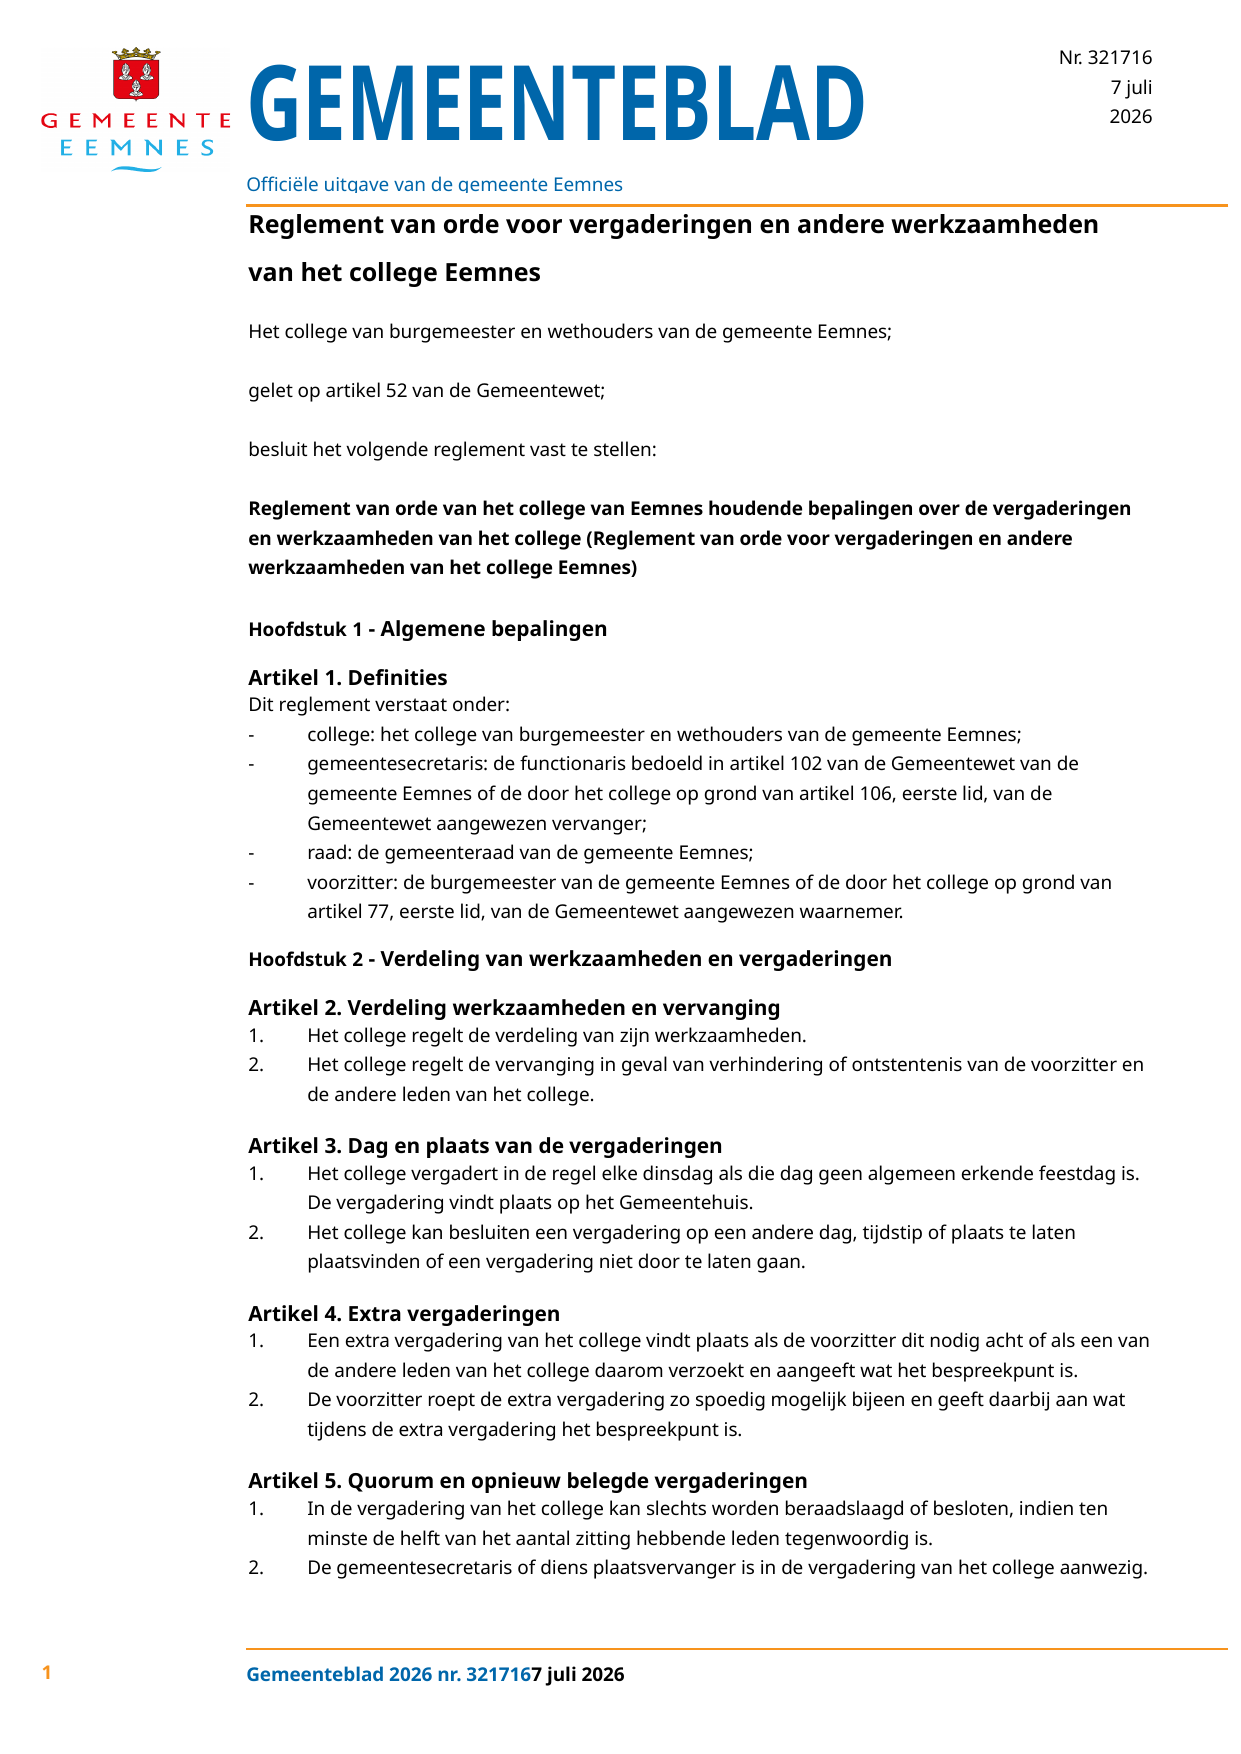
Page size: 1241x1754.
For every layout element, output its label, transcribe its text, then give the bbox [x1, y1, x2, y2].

text Hoofdstuk 1 - Algemene bepalingen [248, 614, 1152, 642]
list gemeentesecretaris: de functionaris bedoeld in artikel 102 van de Gemeentewet van de gemeente Eemnes of de door het college op grond van artikel 106, eerste lid, van de Gemeentewet aangewezen vervanger; [248, 751, 1152, 836]
list raad: de gemeenteraad van de gemeente Eemnes; [248, 839, 1152, 865]
text Hoofdstuk 2 - Verdeling van werkzaamheden en vergaderingen [248, 944, 1152, 973]
text Artikel 1. Definities [248, 663, 1152, 691]
list Het college vergadert in de regel elke dinsdag als die dag geen algemeen erkende feestdag is. De vergadering vindt plaats op het Gemeentehuis. [248, 1160, 1152, 1215]
text Reglement van orde van het college van Eemnes houdende bepalingen over de vergaderingen en werkzaamheden van het college (Reglement van orde voor vergaderingen en andere werkzaamheden van het college Eemnes) [248, 495, 1152, 580]
text Artikel 4. Extra vergaderingen [248, 1299, 1152, 1327]
text Artikel 3. Dag en plaats van de vergaderingen [248, 1131, 1152, 1160]
list In de vergadering van het college kan slechts worden beraadslaagd of besloten, indien ten minste de helft van het aantal zitting hebbende leden tegenwoordig is. [248, 1495, 1152, 1550]
text besluit het volgende reglement vast te stellen: [248, 436, 1152, 462]
list Het college regelt de verdeling van zijn werkzaamheden. [248, 1022, 1152, 1048]
list De gemeentesecretaris of diens plaatsvervanger is in de vergadering van het college aanwezig. [248, 1554, 1152, 1580]
list voorzitter: de burgemeester van de gemeente Eemnes of de door het college op grond van artikel 77, eerste lid, van de Gemeentewet aangewezen waarnemer. [248, 869, 1152, 924]
text gelet op artikel 52 van de Gemeentewet; [248, 377, 1152, 403]
list Een extra vergadering van het college vindt plaats als de voorzitter dit nodig acht of als een van de andere leden van het college daarom verzoekt en aangeeft wat het bespreekpunt is. [248, 1327, 1152, 1383]
list Het college regelt de vervanging in geval van verhindering of ontstentenis van de voorzitter en de andere leden van het college. [248, 1051, 1152, 1107]
text Het college van burgemeester en wethouders van de gemeente Eemnes; [248, 318, 1152, 344]
text Reglement van orde voor vergaderingen en andere werkzaamheden van het college Eemnes [248, 207, 1152, 288]
text Artikel 2. Verdeling werkzaamheden en vervanging [248, 993, 1152, 1022]
text Dit reglement verstaat onder: [248, 691, 1152, 717]
picture [41, 47, 231, 172]
list Het college kan besluiten een vergadering op een andere dag, tijdstip of plaats te laten plaatsvinden of een vergadering niet door te laten gaan. [248, 1219, 1152, 1274]
text Artikel 5. Quorum en opnieuw belegde vergaderingen [248, 1467, 1152, 1495]
list college: het college van burgemeester en wethouders van de gemeente Eemnes; [248, 721, 1152, 747]
list De voorzitter roept de extra vergadering zo spoedig mogelijk bijeen en geeft daarbij aan wat tijdens de extra vergadering het bespreekpunt is. [248, 1387, 1152, 1442]
